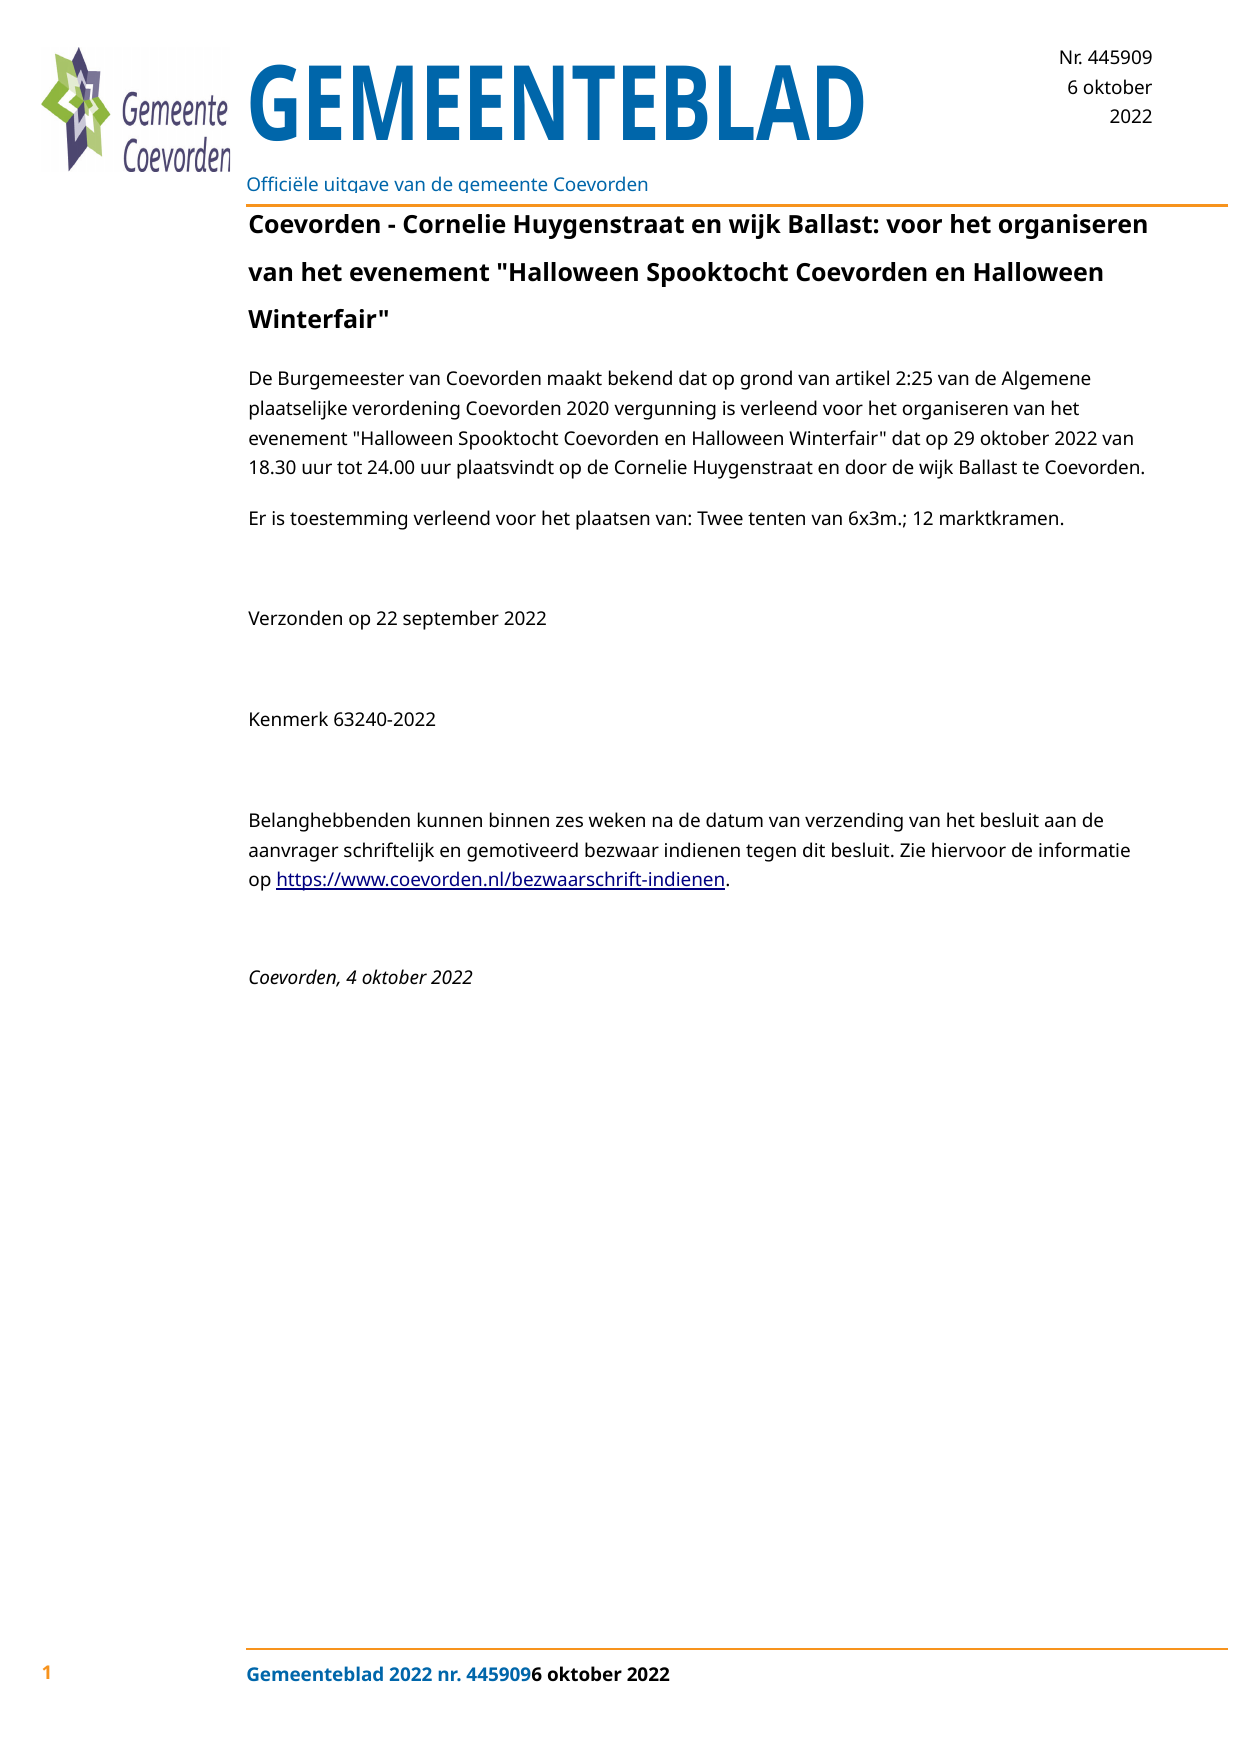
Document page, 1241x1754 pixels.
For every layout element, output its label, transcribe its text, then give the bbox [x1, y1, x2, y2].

text De Burgemeester van Coevorden maakt bekend dat op grond van artikel 2:25 van de Algemene plaatselijke verordening Coevorden 2020 vergunning is verleend voor het organiseren van het evenement "Halloween Spooktocht Coevorden en Halloween Winterfair" dat op 29 oktober 2022 van 18.30 uur tot 24.00 uur plaatsvindt op de Cornelie Huygenstraat en door de wijk Ballast te Coevorden. [248, 366, 1152, 480]
text Er is toestemming verleend voor het plaatsen van: Twee tenten van 6x3m.; 12 marktkramen. [248, 505, 1152, 530]
text Belanghebbenden kunnen binnen zes weken na de datum van verzending van het besluit aan de aanvrager schriftelijk en gemotiveerd bezwaar indienen tegen dit besluit. Zie hiervoor de informatie op https://www.coevorden.nl/bezwaarschrift-indienen. [248, 807, 1152, 892]
text Verzonden op 22 september 2022 [248, 606, 1152, 631]
picture [41, 47, 231, 172]
text Kenmerk 63240-2022 [248, 706, 1152, 732]
text Coevorden - Cornelie Huygenstraat en wijk Ballast: voor het organiseren van het evenement "Halloween Spooktocht Coevorden en Halloween Winterfair" [248, 207, 1152, 336]
text Coevorden, 4 oktober 2022 [248, 964, 1152, 990]
